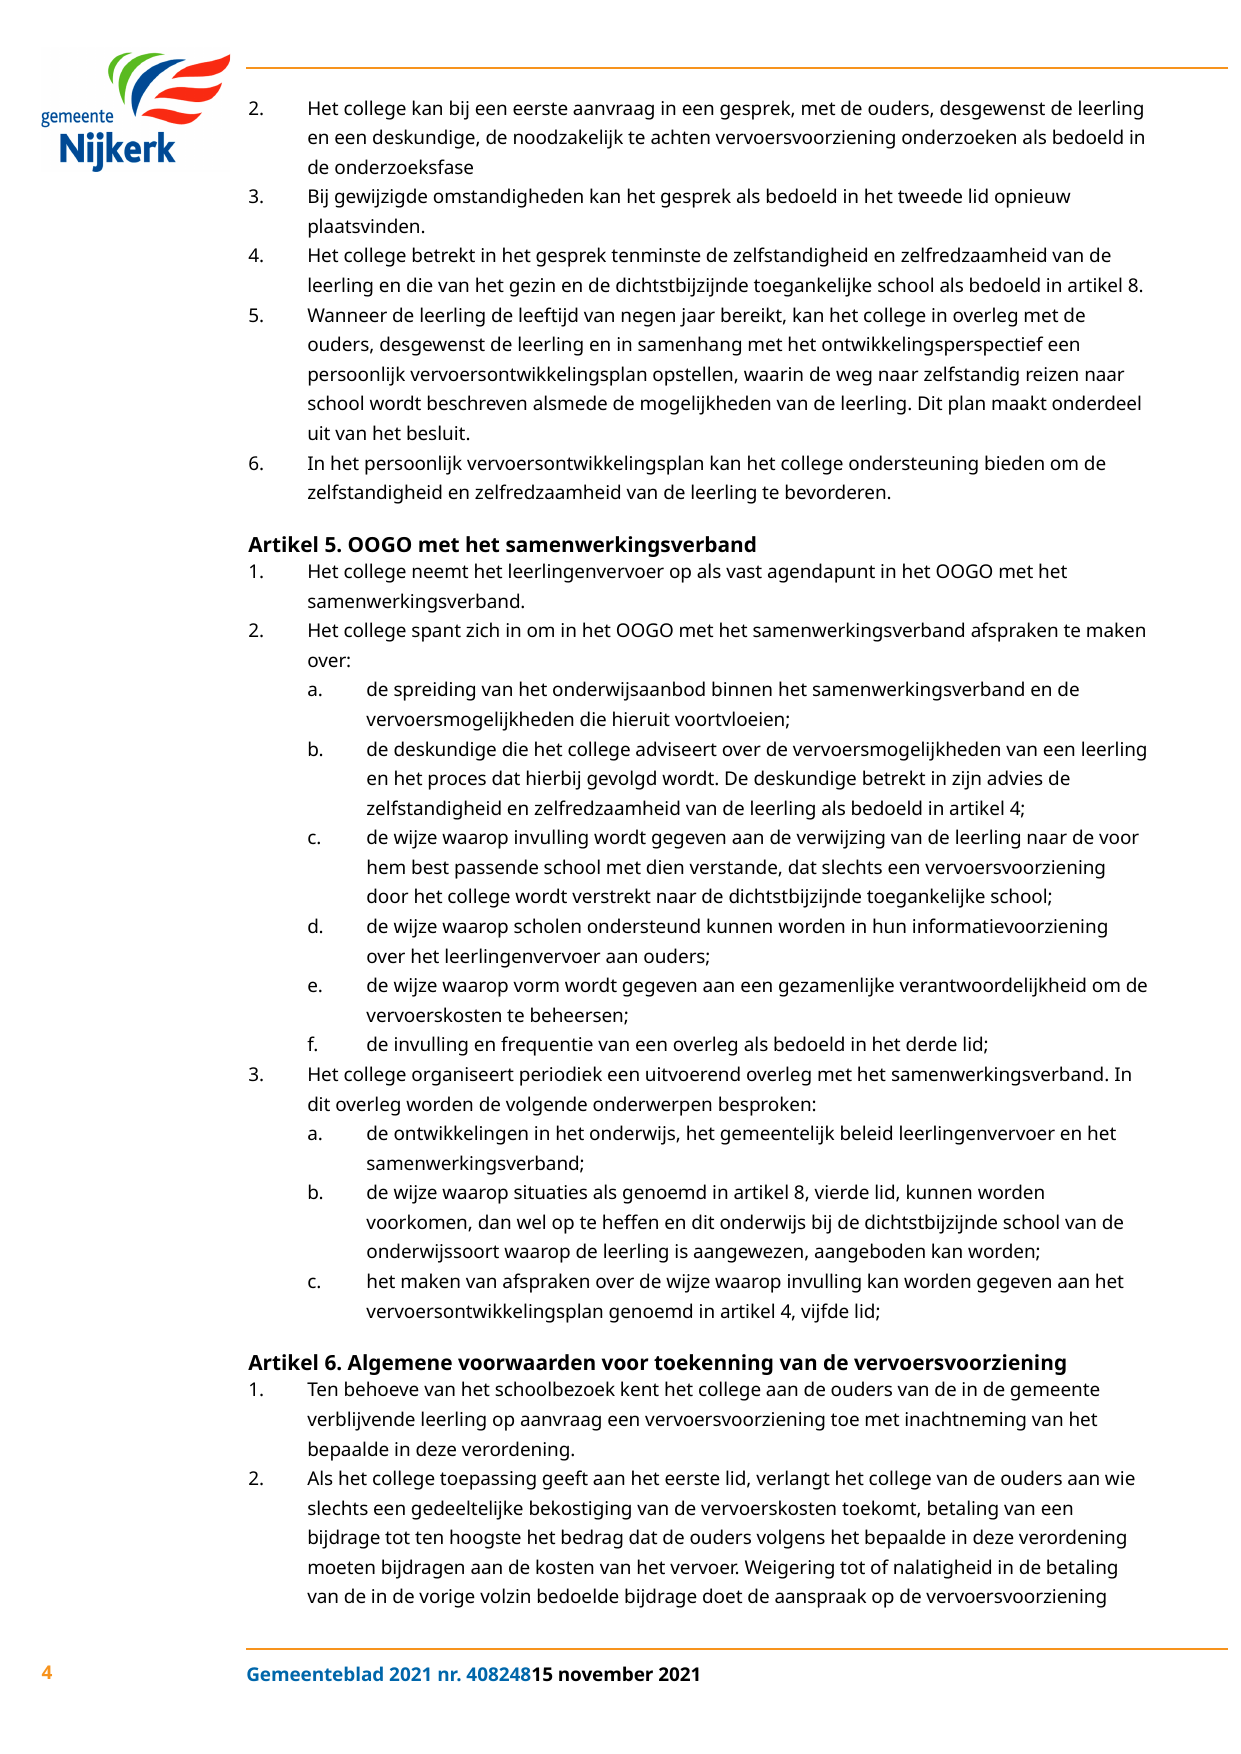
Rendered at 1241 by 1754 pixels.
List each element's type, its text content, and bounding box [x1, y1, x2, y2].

list de ontwikkelingen in het onderwijs, het gemeentelijk beleid leerlingenvervoer en het samenwerkingsverband; [307, 1120, 1152, 1176]
list Als het college toepassing geeft aan het eerste lid, verlangt het college van de ouders aan wie slechts een gedeeltelijke bekostiging van de vervoerskosten toekomt, betaling van een bijdrage tot ten hoogste het bedrag dat de ouders volgens het bepaalde in deze verordening moeten bijdragen aan de kosten van het vervoer. Weigering tot of nalatigheid in de betaling van de in de vorige volzin bedoelde bijdrage doet de aanspraak op de vervoersvoorziening [248, 1465, 1152, 1609]
list Bij gewijzigde omstandigheden kan het gesprek als bedoeld in het tweede lid opnieuw plaatsvinden. [248, 183, 1152, 239]
list de invulling en frequentie van een overleg als bedoeld in het derde lid; [307, 1032, 1152, 1057]
list In het persoonlijk vervoersontwikkelingsplan kan het college ondersteuning bieden om de zelfstandigheid en zelfredzaamheid van de leerling te bevorderen. [248, 450, 1152, 505]
list de wijze waarop situaties als genoemd in artikel 8, vierde lid, kunnen worden voorkomen, dan wel op te heffen en dit onderwijs bij de dichtstbijzijnde school van de onderwijssoort waarop de leerling is aangewezen, aangeboden kan worden; [307, 1179, 1152, 1264]
list Wanneer de leerling de leeftijd van negen jaar bereikt, kan het college in overleg met de ouders, desgewenst de leerling en in samenhang met het ontwikkelingsperspectief een persoonlijk vervoersontwikkelingsplan opstellen, waarin de weg naar zelfstandig reizen naar school wordt beschreven alsmede de mogelijkheden van de leerling. Dit plan maakt onderdeel uit van het besluit. [248, 302, 1152, 446]
list het maken van afspraken over de wijze waarop invulling kan worden gegeven aan het vervoersontwikkelingsplan genoemd in artikel 4, vijfde lid; [307, 1268, 1152, 1323]
list Het college betrekt in het gesprek tenminste de zelfstandigheid en zelfredzaamheid van de leerling en die van het gezin en de dichtstbijzijnde toegankelijke school als bedoeld in artikel 8. [248, 243, 1152, 298]
list Ten behoeve van het schoolbezoek kent het college aan de ouders van de in de gemeente verblijvende leerling op aanvraag een vervoersvoorziening toe met inachtneming van het bepaalde in deze verordening. [248, 1377, 1152, 1462]
list de wijze waarop vorm wordt gegeven aan een gezamenlijke verantwoordelijkheid om de vervoerskosten te beheersen; [307, 972, 1152, 1028]
list Het college neemt het leerlingenvervoer op als vast agendapunt in het OOGO met het samenwerkingsverband. [248, 558, 1152, 613]
list de deskundige die het college adviseert over de vervoersmogelijkheden van een leerling en het proces dat hierbij gevolgd wordt. De deskundige betrekt in zijn advies de zelfstandigheid en zelfredzaamheid van de leerling als bedoeld in artikel 4; [307, 736, 1152, 821]
list de wijze waarop invulling wordt gegeven aan de verwijzing van de leerling naar de voor hem best passende school met dien verstande, dat slechts een vervoersvoorziening door het college wordt verstrekt naar de dichtstbijzijnde toegankelijke school; [307, 824, 1152, 909]
list de wijze waarop scholen ondersteund kunnen worden in hun informatievoorziening over het leerlingenvervoer aan ouders; [307, 913, 1152, 968]
text Artikel 6. Algemene voorwaarden voor toekenning van de vervoersvoorziening [248, 1348, 1152, 1377]
list Het college spant zich in om in het OOGO met het samenwerkingsverband afspraken te maken over: [248, 617, 1152, 673]
picture [41, 47, 231, 172]
list Het college organiseert periodiek een uitvoerend overleg met het samenwerkingsverband. In dit overleg worden de volgende onderwerpen besproken: [248, 1061, 1152, 1116]
text Artikel 5. OOGO met het samenwerkingsverband [248, 530, 1152, 558]
list de spreiding van het onderwijsaanbod binnen het samenwerkingsverband en de vervoersmogelijkheden die hieruit voortvloeien; [307, 677, 1152, 732]
list Het college kan bij een eerste aanvraag in een gesprek, met de ouders, desgewenst de leerling en een deskundige, de noodzakelijk te achten vervoersvoorziening onderzoeken als bedoeld in de onderzoeksfase [248, 95, 1152, 180]
